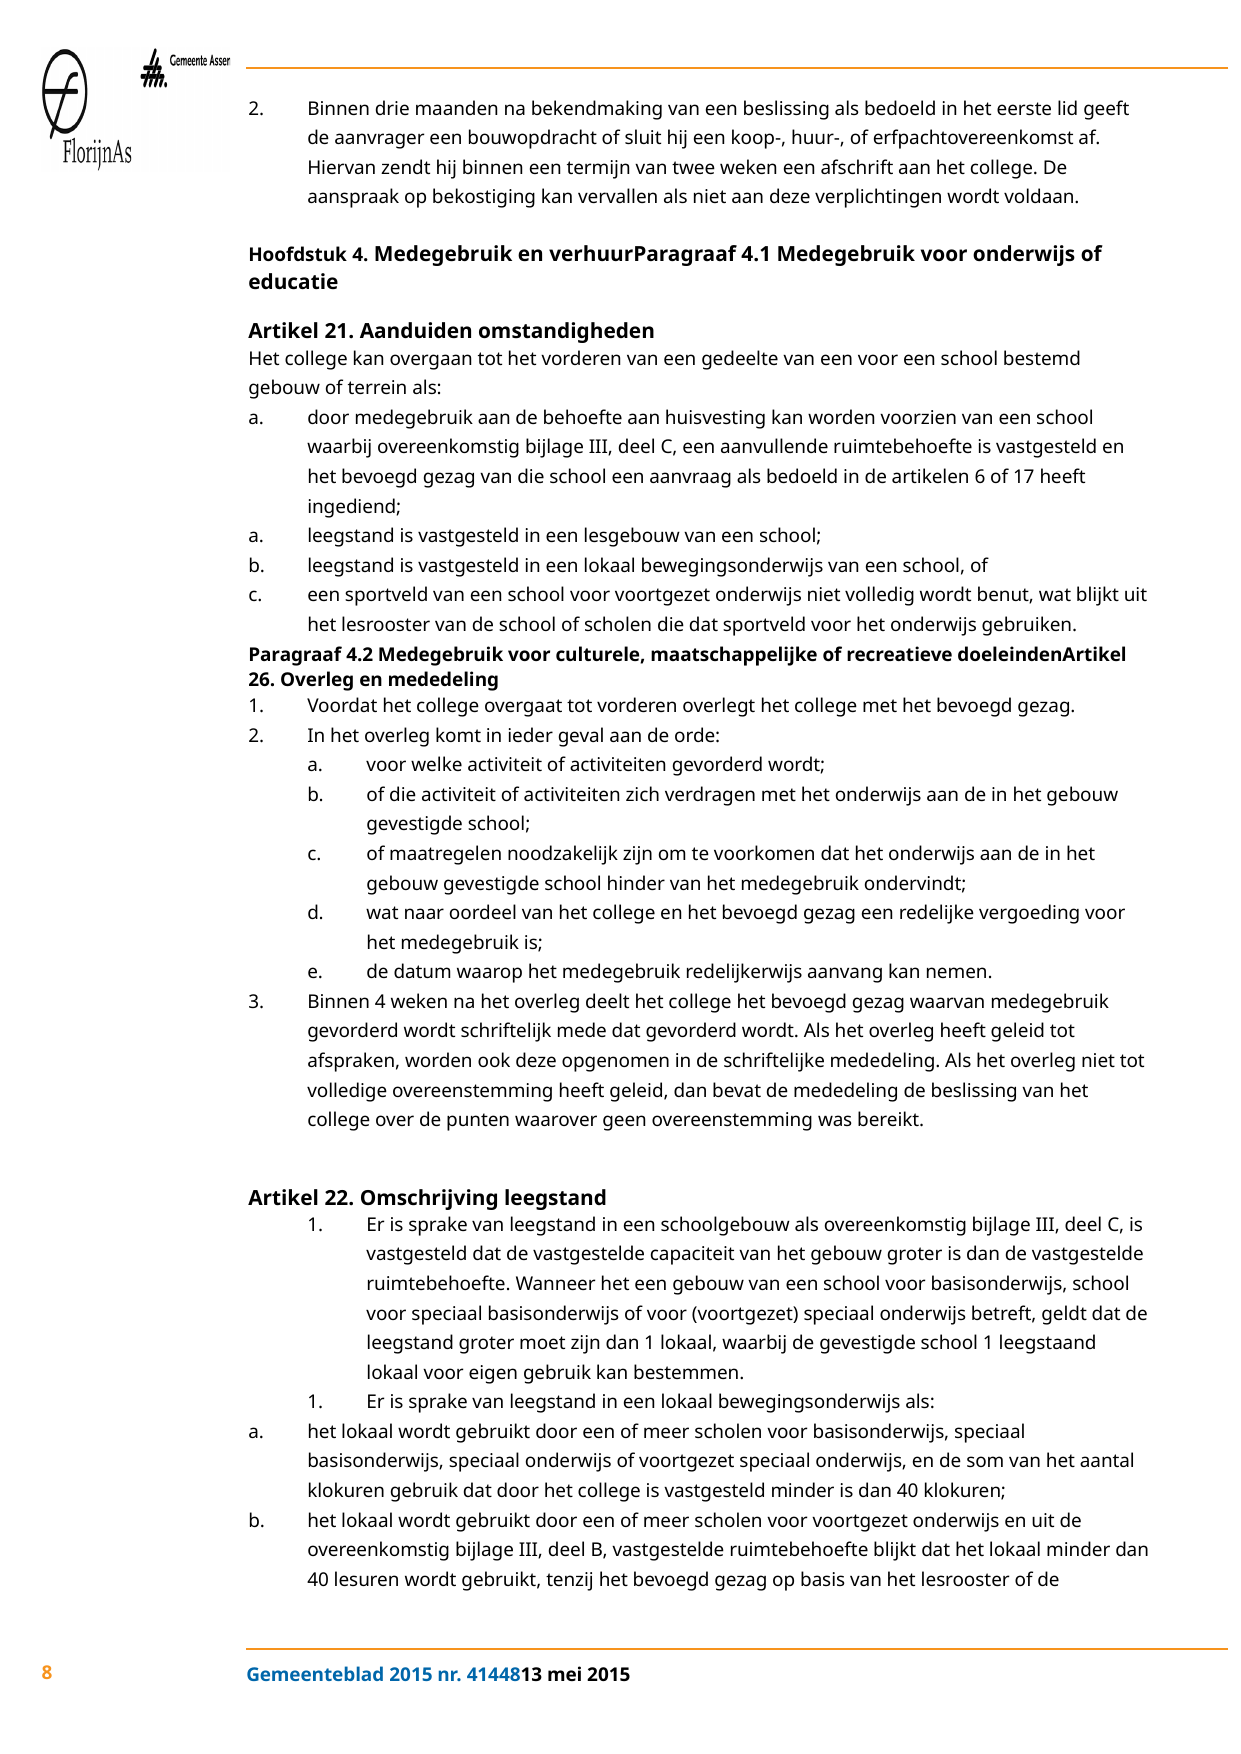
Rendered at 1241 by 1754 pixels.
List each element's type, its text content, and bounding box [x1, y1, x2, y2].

list leegstand is vastgesteld in een lokaal bewegingsonderwijs van een school, of [248, 552, 1152, 578]
list het lokaal wordt gebruikt door een of meer scholen voor basisonderwijs, speciaal basisonderwijs, speciaal onderwijs of voortgezet speciaal onderwijs, en de som van het aantal klokuren gebruik dat door het college is vastgesteld minder is dan 40 klokuren; [248, 1418, 1152, 1503]
text Artikel 22. Omschrijving leegstand [248, 1183, 1152, 1211]
list Voordat het college overgaat tot vorderen overlegt het college met het bevoegd gezag. [248, 692, 1152, 718]
picture [41, 47, 231, 172]
list Binnen 4 weken na het overleg deelt het college het bevoegd gezag waarvan medegebruik gevorderd wordt schriftelijk mede dat gevorderd wordt. Als het overleg heeft geleid tot afspraken, worden ook deze opgenomen in de schriftelijke mededeling. Als het overleg niet tot volledige overeenstemming heeft geleid, dan bevat de mededeling de beslissing van het college over de punten waarover geen overeenstemming was bereikt. [248, 988, 1152, 1132]
list wat naar oordeel van het college en het bevoegd gezag een redelijke vergoeding voor het medegebruik is; [307, 899, 1152, 955]
list door medegebruik aan de behoefte aan huisvesting kan worden voorzien van een school waarbij overeenkomstig bijlage III, deel C, een aanvullende ruimtebehoefte is vastgesteld en het bevoegd gezag van die school een aanvraag als bedoeld in de artikelen 6 of 17 heeft ingediend; [248, 404, 1152, 519]
list In het overleg komt in ieder geval aan de orde: [248, 722, 1152, 748]
list Er is sprake van leegstand in een lokaal bewegingsonderwijs als: [307, 1388, 1152, 1414]
list of maatregelen noodzakelijk zijn om te voorkomen dat het onderwijs aan de in het gebouw gevestigde school hinder van het medegebruik ondervindt; [307, 840, 1152, 896]
text Paragraaf 4.2 Medegebruik voor culturele, maatschappelijke of recreatieve doeleindenArtikel 26. Overleg en mededeling [248, 641, 1152, 692]
list het lokaal wordt gebruikt door een of meer scholen voor voortgezet onderwijs en uit de overeenkomstig bijlage III, deel B, vastgestelde ruimtebehoefte blijkt dat het lokaal minder dan 40 lesuren wordt gebruikt, tenzij het bevoegd gezag op basis van het lesrooster of de [248, 1507, 1152, 1592]
list Binnen drie maanden na bekendmaking van een beslissing als bedoeld in het eerste lid geeft de aanvrager een bouwopdracht of sluit hij een koop-, huur-, of erfpachtovereenkomst af. Hiervan zendt hij binnen een termijn van twee weken een afschrift aan het college. De aanspraak op bekostiging kan vervallen als niet aan deze verplichtingen wordt voldaan. [248, 95, 1152, 209]
list een sportveld van een school voor voortgezet onderwijs niet volledig wordt benut, wat blijkt uit het lesrooster van de school of scholen die dat sportveld voor het onderwijs gebruiken. [248, 582, 1152, 637]
text Hoofdstuk 4. Medegebruik en verhuurParagraaf 4.1 Medegebruik voor onderwijs of educatie [248, 239, 1152, 296]
list Er is sprake van leegstand in een schoolgebouw als overeenkomstig bijlage III, deel C, is vastgesteld dat de vastgestelde capaciteit van het gebouw groter is dan de vastgestelde ruimtebehoefte. Wanneer het een gebouw van een school voor basisonderwijs, school voor speciaal basisonderwijs of voor (voortgezet) speciaal onderwijs betreft, geldt dat de leegstand groter moet zijn dan 1 lokaal, waarbij de gevestigde school 1 leegstaand lokaal voor eigen gebruik kan bestemmen. [307, 1211, 1152, 1385]
text Artikel 21. Aanduiden omstandigheden [248, 317, 1152, 345]
list of die activiteit of activiteiten zich verdragen met het onderwijs aan de in het gebouw gevestigde school; [307, 781, 1152, 836]
text Het college kan overgaan tot het vorderen van een gedeelte van een voor een school bestemd gebouw of terrein als: [248, 345, 1152, 400]
list voor welke activiteit of activiteiten gevorderd wordt; [307, 751, 1152, 777]
list de datum waarop het medegebruik redelijkerwijs aanvang kan nemen. [307, 958, 1152, 984]
list leegstand is vastgesteld in een lesgebouw van een school; [248, 522, 1152, 548]
